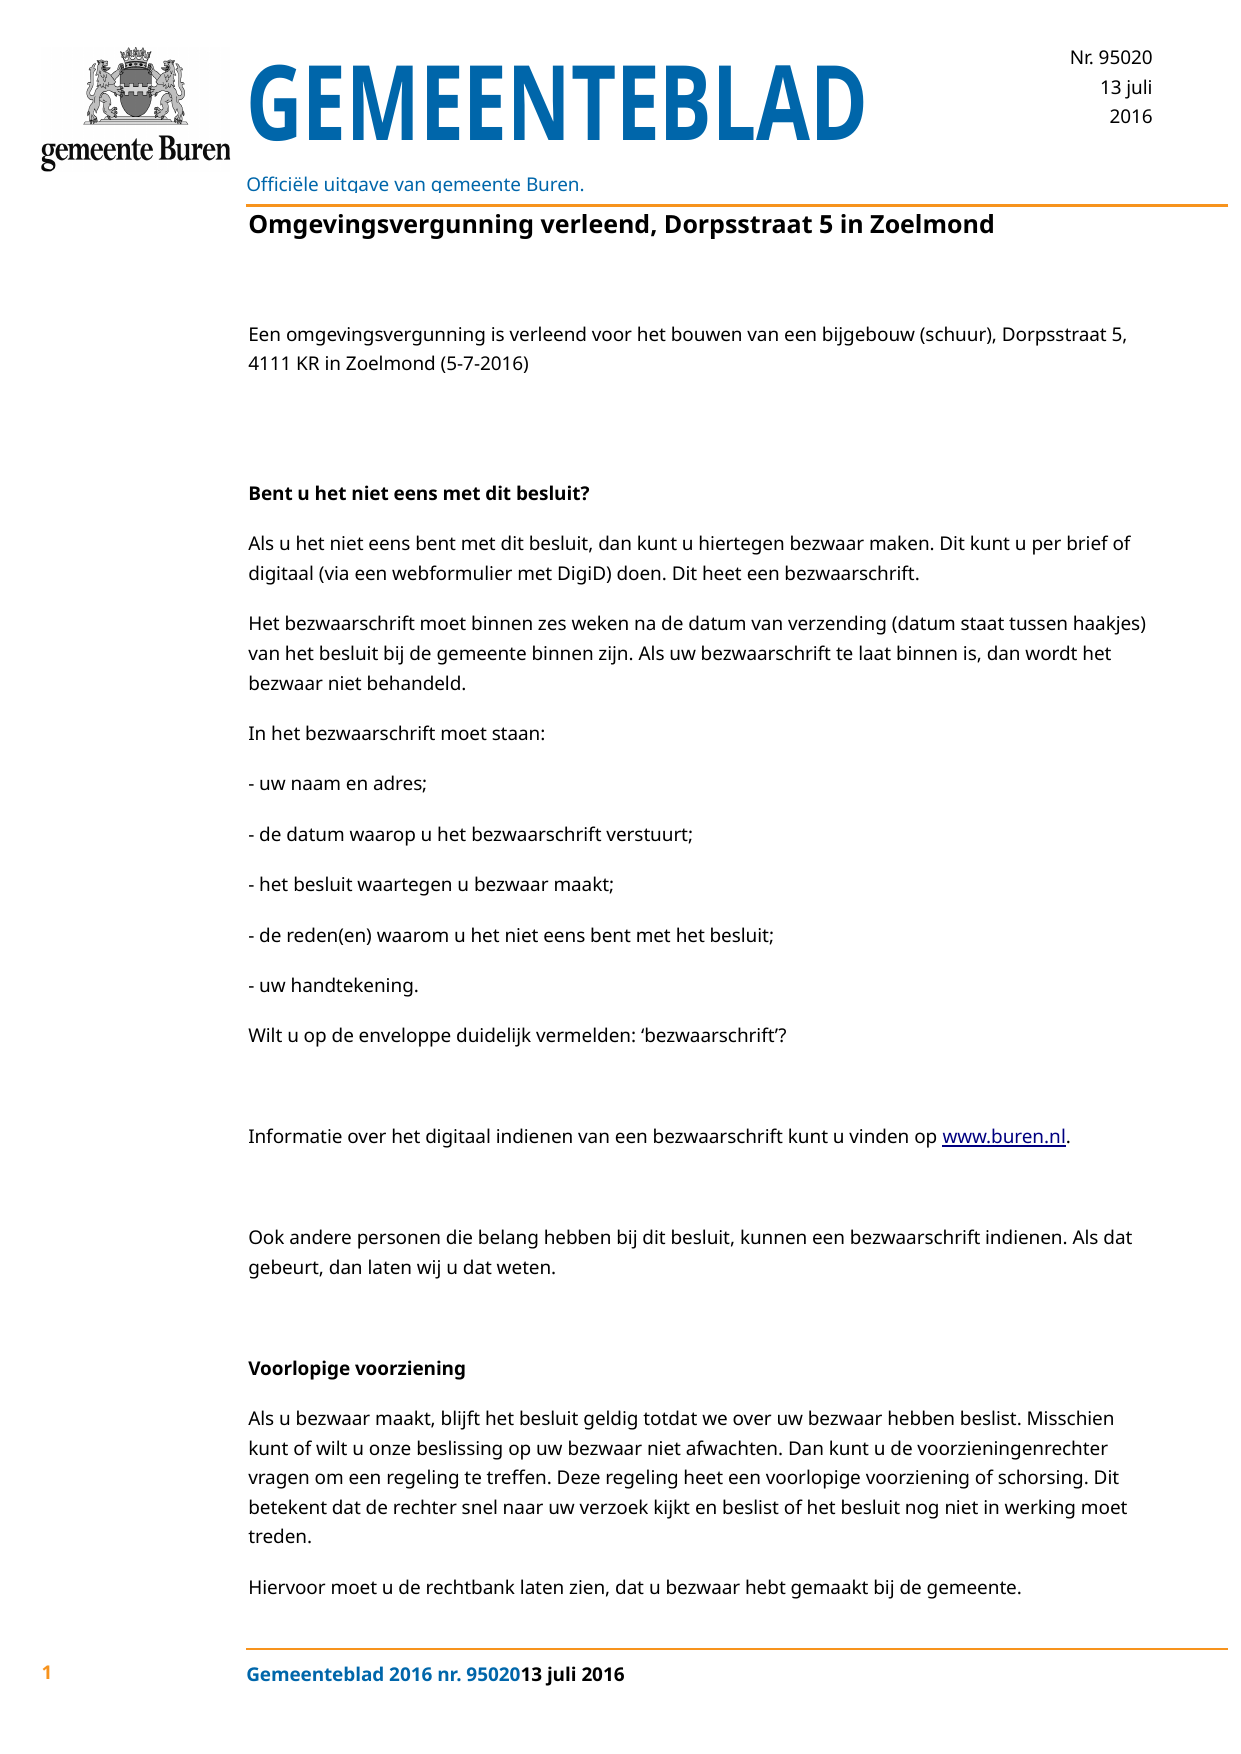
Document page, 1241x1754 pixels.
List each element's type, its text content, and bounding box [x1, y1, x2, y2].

text - de reden(en) waarom u het niet eens bent met het besluit; [248, 922, 1152, 948]
text Als u bezwaar maakt, blijft het besluit geldig totdat we over uw bezwaar hebben beslist. Misschien kunt of wilt u onze beslissing op uw bezwaar niet afwachten. Dan kunt u de voorzieningenrechter vragen om een regeling te treffen. Deze regeling heet een voorlopige voorziening of schorsing. Dit betekent dat de rechter snel naar uw verzoek kijkt en beslist of het besluit nog niet in werking moet treden. [248, 1405, 1152, 1549]
text - het besluit waartegen u bezwaar maakt; [248, 871, 1152, 897]
text Voorlopige voorziening [248, 1355, 1152, 1381]
text Bent u het niet eens met dit besluit? [248, 480, 1152, 506]
text - uw handtekening. [248, 972, 1152, 998]
table_header Een omgevingsvergunning is verleend voor het bouwen van een bijgebouw (schuur), Dorpsstraat 5, 4111 KR in Zoelmond (5-7-2016) [248, 321, 1152, 376]
text Het bezwaarschrift moet binnen zes weken na de datum van verzending (datum staat tussen haakjes) van het besluit bij de gemeente binnen zijn. Als uw bezwaarschrift te laat binnen is, dan wordt het bezwaar niet behandeld. [248, 611, 1152, 696]
text Ook andere personen die belang hebben bij dit besluit, kunnen een bezwaarschrift indienen. Als dat gebeurt, dan laten wij u dat weten. [248, 1224, 1152, 1280]
text Wilt u op de enveloppe duidelijk vermelden: ‘bezwaarschrift’? [248, 1023, 1152, 1048]
picture [41, 47, 231, 172]
text Informatie over het digitaal indienen van een bezwaarschrift kunt u vinden op www.buren.nl. [248, 1123, 1152, 1149]
text In het bezwaarschrift moet staan: [248, 720, 1152, 746]
text Hiervoor moet u de rechtbank laten zien, dat u bezwaar hebt gemaakt bij de gemeente. [248, 1574, 1152, 1600]
text - de datum waarop u het bezwaarschrift verstuurt; [248, 821, 1152, 847]
text Als u het niet eens bent met dit besluit, dan kunt u hiertegen bezwaar maken. Dit kunt u per brief of digitaal (via een webformulier met DigiD) doen. Dit heet een bezwaarschrift. [248, 531, 1152, 586]
text - uw naam en adres; [248, 771, 1152, 796]
text Omgevingsvergunning verleend, Dorpsstraat 5 in Zoelmond [248, 207, 1152, 241]
